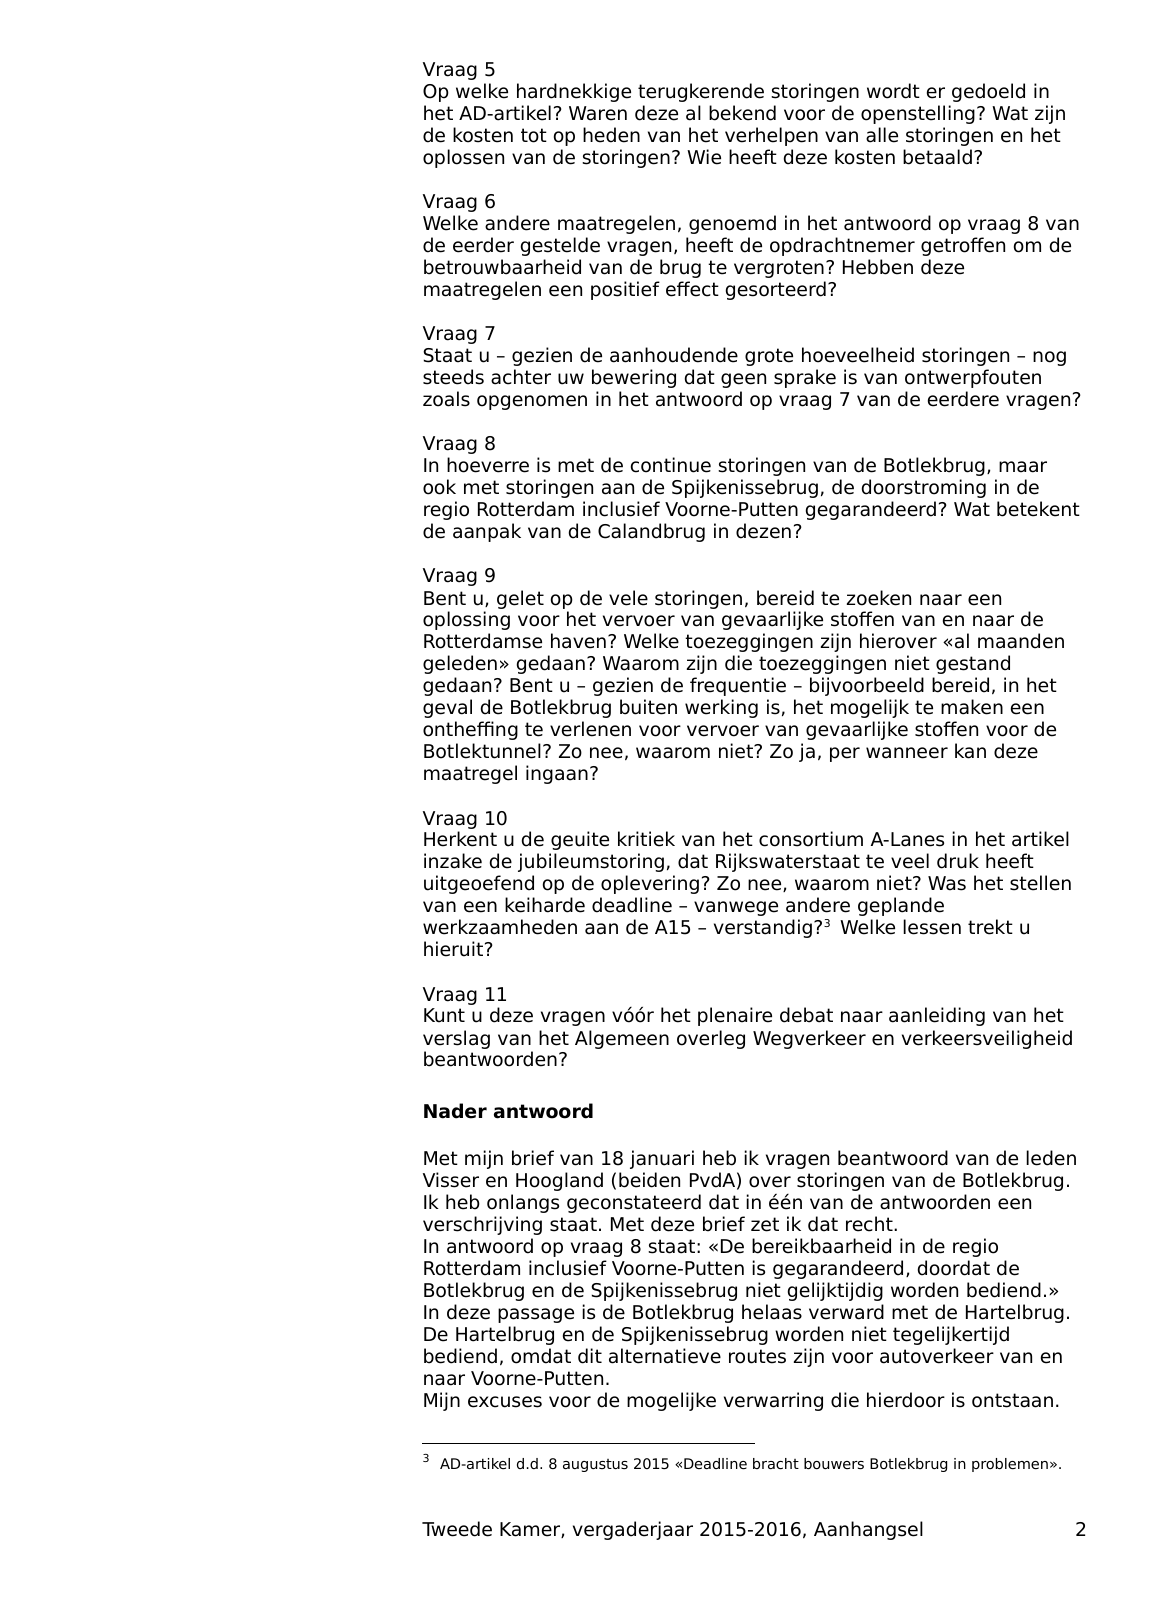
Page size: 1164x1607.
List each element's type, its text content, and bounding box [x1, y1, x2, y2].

text Met mijn brief van 18 januari heb ik vragen beantwoord van de leden Visser en Hoogland (beiden PvdA) over storingen van de Botlekbrug. Ik heb onlangs geconstateerd dat in één van de antwoorden een verschrijving staat. Met deze brief zet ik dat recht. [422, 1148, 1087, 1236]
text Vraag 6 [422, 191, 1087, 213]
text AD-artikel d.d. 8 augustus 2015 «Deadline bracht bouwers Botlekbrug in problemen». [422, 1452, 1087, 1474]
subtitle Nader antwoord [422, 1101, 1087, 1123]
text In hoeverre is met de continue storingen van de Botlekbrug, maar ook met storingen aan de Spijkenissebrug, de doorstroming in de regio Rotterdam inclusief Voorne-Putten gegarandeerd? Wat betekent de aanpak van de Calandbrug in dezen? [422, 455, 1087, 543]
text Vraag 8 [422, 433, 1087, 455]
text Mijn excuses voor de mogelijke verwarring die hierdoor is ontstaan. [422, 1390, 1087, 1412]
text Vraag 9 [422, 565, 1087, 587]
text Vraag 11 [422, 983, 1087, 1005]
text Op welke hardnekkige terugkerende storingen wordt er gedoeld in het AD-artikel? Waren deze al bekend voor de openstelling? Wat zijn de kosten tot op heden van het verhelpen van alle storingen en het oplossen van de storingen? Wie heeft deze kosten betaald? [422, 81, 1087, 169]
text Welke andere maatregelen, genoemd in het antwoord op vraag 8 van de eerder gestelde vragen, heeft de opdrachtnemer getroffen om de betrouwbaarheid van de brug te vergroten? Hebben deze maatregelen een positief effect gesorteerd? [422, 213, 1087, 301]
text Vraag 5 [422, 59, 1087, 81]
text Vraag 7 [422, 323, 1087, 345]
text Bent u, gelet op de vele storingen, bereid te zoeken naar een oplossing voor het vervoer van gevaarlijke stoffen van en naar de Rotterdamse haven? Welke toezeggingen zijn hierover «al maanden geleden» gedaan? Waarom zijn die toezeggingen niet gestand gedaan? Bent u – gezien de frequentie – bijvoorbeeld bereid, in het geval de Botlekbrug buiten werking is, het mogelijk te maken een ontheffing te verlenen voor vervoer van gevaarlijke stoffen voor de Botlektunnel? Zo nee, waarom niet? Zo ja, per wanneer kan deze maatregel ingaan? [422, 587, 1087, 785]
text Kunt u deze vragen vóór het plenaire debat naar aanleiding van het verslag van het Algemeen overleg Wegverkeer en verkeersveiligheid beantwoorden? [422, 1005, 1087, 1071]
text Vraag 10 [422, 807, 1087, 829]
text In deze passage is de Botlekbrug helaas verward met de Hartelbrug. De Hartelbrug en de Spijkenissebrug worden niet tegelijkertijd bediend, omdat dit alternatieve routes zijn voor autoverkeer van en naar Voorne-Putten. [422, 1302, 1087, 1390]
text In antwoord op vraag 8 staat: «De bereikbaarheid in de regio Rotterdam inclusief Voorne-Putten is gegarandeerd, doordat de Botlekbrug en de Spijkenissebrug niet gelijktijdig worden bediend.» [422, 1236, 1087, 1302]
text Herkent u de geuite kritiek van het consortium A-Lanes in het artikel inzake de jubileumstoring, dat Rijkswaterstaat te veel druk heeft uitgeoefend op de oplevering? Zo nee, waarom niet? Was het stellen van een keiharde deadline – vanwege andere geplande werkzaamheden aan de A15 – verstandig? Welke lessen trekt u hieruit? [422, 829, 1087, 961]
text Staat u – gezien de aanhoudende grote hoeveelheid storingen – nog steeds achter uw bewering dat geen sprake is van ontwerpfouten zoals opgenomen in het antwoord op vraag 7 van de eerdere vragen? [422, 345, 1087, 411]
